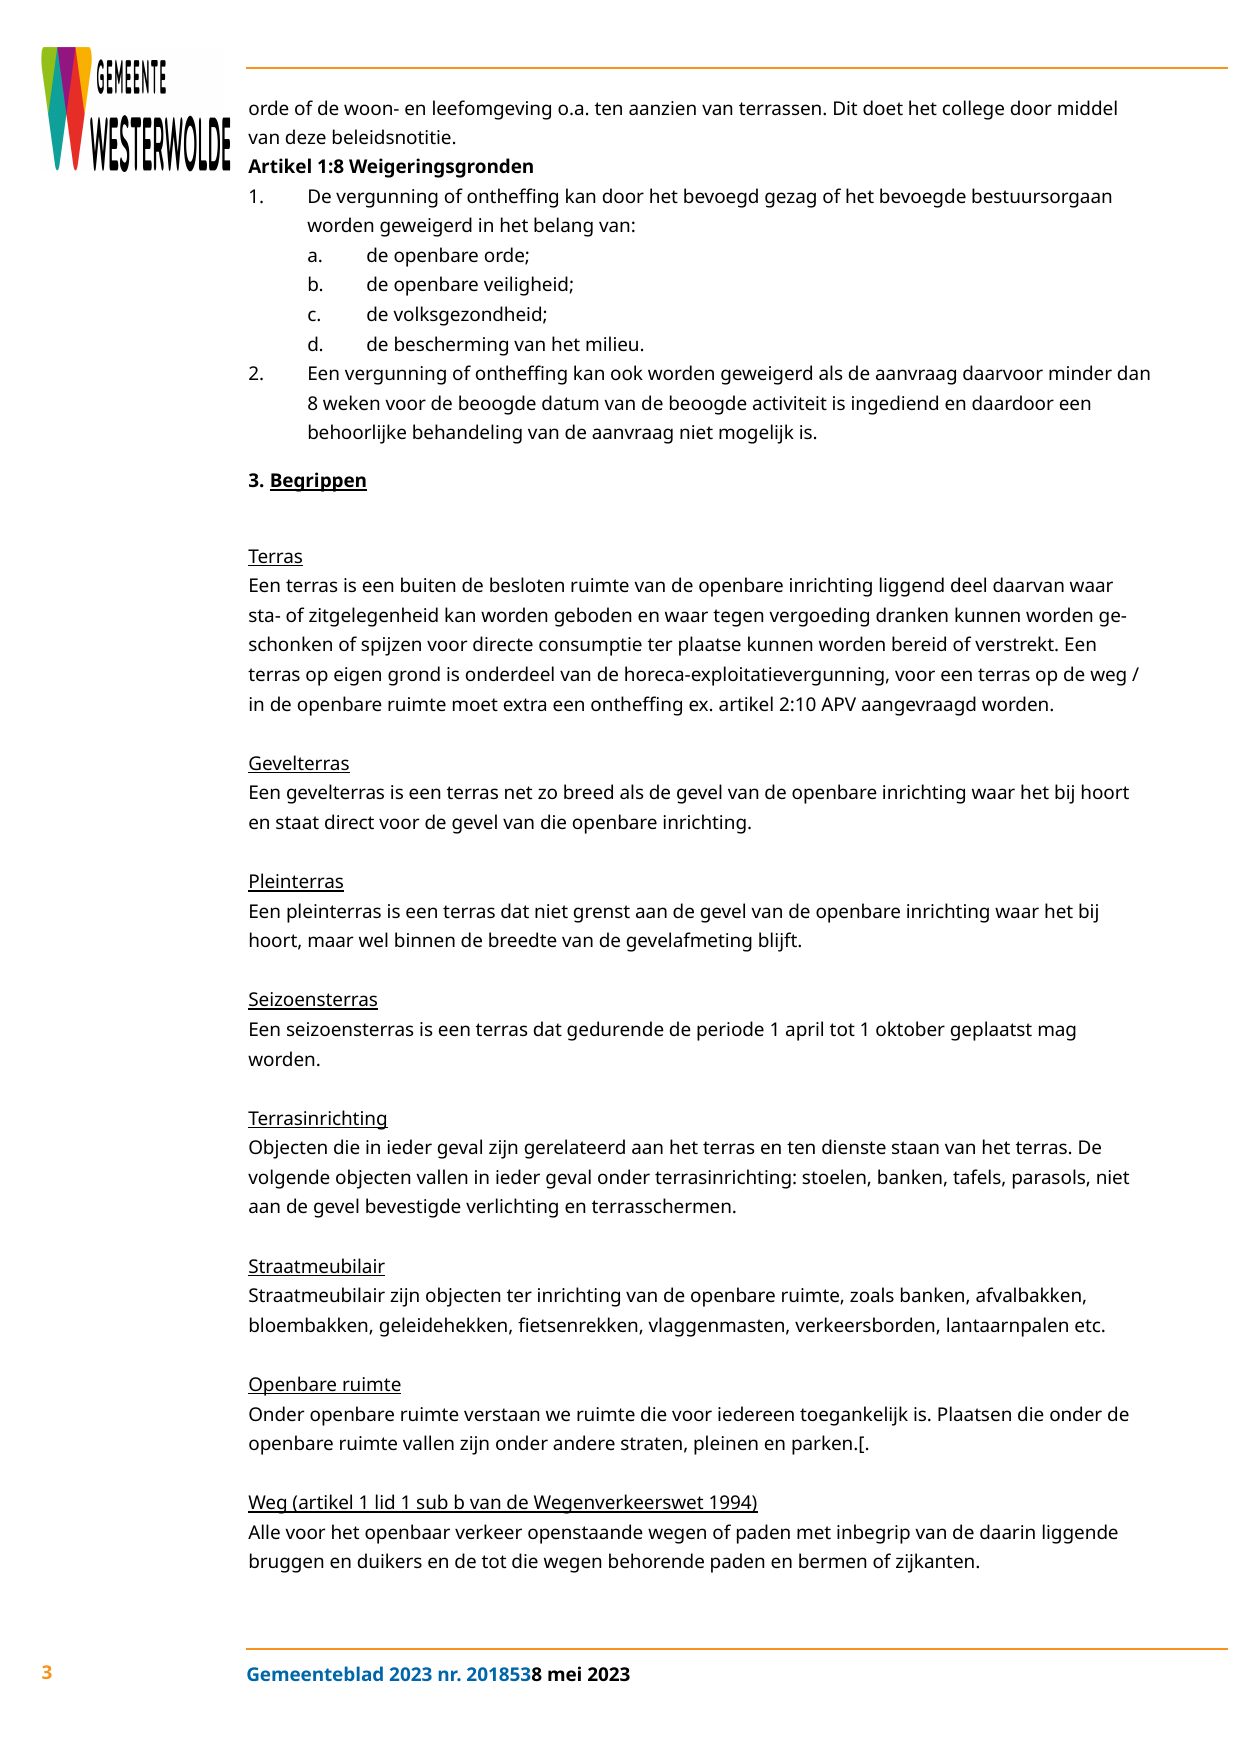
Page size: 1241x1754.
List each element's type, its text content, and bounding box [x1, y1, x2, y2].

text Pleinterras [248, 868, 1152, 894]
picture [41, 47, 231, 172]
table_header orde of de woon- en leefomgeving o.a. ten aanzien van terrassen. Dit doet het college door middel van deze beleidsnotitie. [248, 95, 1152, 150]
list Een vergunning of ontheffing kan ook worden geweigerd als de aanvraag daarvoor minder dan 8 weken voor de beoogde datum van de beoogde activiteit is ingediend en daardoor een behoorlijke behandeling van de aanvraag niet mogelijk is. [248, 360, 1152, 445]
text 3. Begrippen [248, 465, 1152, 494]
text Een seizoensterras is een terras dat gedurende de periode 1 april tot 1 oktober geplaatst mag worden. [248, 1016, 1152, 1072]
text Weg (artikel 1 lid 1 sub b van de Wegenverkeerswet 1994) [248, 1489, 1152, 1515]
text Artikel 1:8 Weigeringsgronden [248, 153, 1152, 179]
text Alle voor het openbaar verkeer openstaande wegen of paden met inbegrip van de daarin liggende bruggen en duikers en de tot die wegen behorende paden en bermen of zijkanten. [248, 1519, 1152, 1574]
list de bescherming van het milieu. [307, 331, 1152, 357]
text Terrasinrichting [248, 1105, 1152, 1131]
text Straatmeubilair [248, 1253, 1152, 1279]
text Een gevelterras is een terras net zo breed als de gevel van de openbare inrichting waar het bij hoort en staat direct voor de gevel van die openbare inrichting. [248, 779, 1152, 835]
list de openbare orde; [307, 242, 1152, 268]
text Seizoensterras [248, 987, 1152, 1012]
list de openbare veiligheid; [307, 272, 1152, 297]
list de volksgezondheid; [307, 301, 1152, 327]
text Onder openbare ruimte verstaan we ruimte die voor iedereen toegankelijk is. Plaatsen die onder de openbare ruimte vallen zijn onder andere straten, pleinen en parken.[. [248, 1401, 1152, 1456]
text Straatmeubilair zijn objecten ter inrichting van de openbare ruimte, zoals banken, afvalbakken, bloembakken, geleidehekken, fietsenrekken, vlaggenmasten, verkeersborden, lantaarnpalen etc. [248, 1282, 1152, 1338]
text sta- of zitgelegenheid kan worden geboden en waar tegen vergoeding dranken kunnen worden ge-schonken of spijzen voor directe consumptie ter plaatse kunnen worden bereid of verstrekt. Een terras op eigen grond is onderdeel van de horeca-exploitatievergunning, voor een terras op de weg / in de openbare ruimte moet extra een ontheffing ex. artikel 2:10 APV aangevraagd worden. [248, 602, 1152, 717]
text Openbare ruimte [248, 1371, 1152, 1397]
text Terras [248, 543, 1152, 569]
text Objecten die in ieder geval zijn gerelateerd aan het terras en ten dienste staan van het terras. De volgende objecten vallen in ieder geval onder terrasinrichting: stoelen, banken, tafels, parasols, niet aan de gevel bevestigde verlichting en terrasschermen. [248, 1134, 1152, 1219]
text Gevelterras [248, 750, 1152, 776]
text Een pleinterras is een terras dat niet grenst aan de gevel van de openbare inrichting waar het bij hoort, maar wel binnen de breedte van de gevelafmeting blijft. [248, 898, 1152, 953]
text Een terras is een buiten de besloten ruimte van de openbare inrichting liggend deel daarvan waar [248, 572, 1152, 598]
list De vergunning of ontheffing kan door het bevoegd gezag of het bevoegde bestuursorgaan worden geweigerd in het belang van: [248, 183, 1152, 238]
